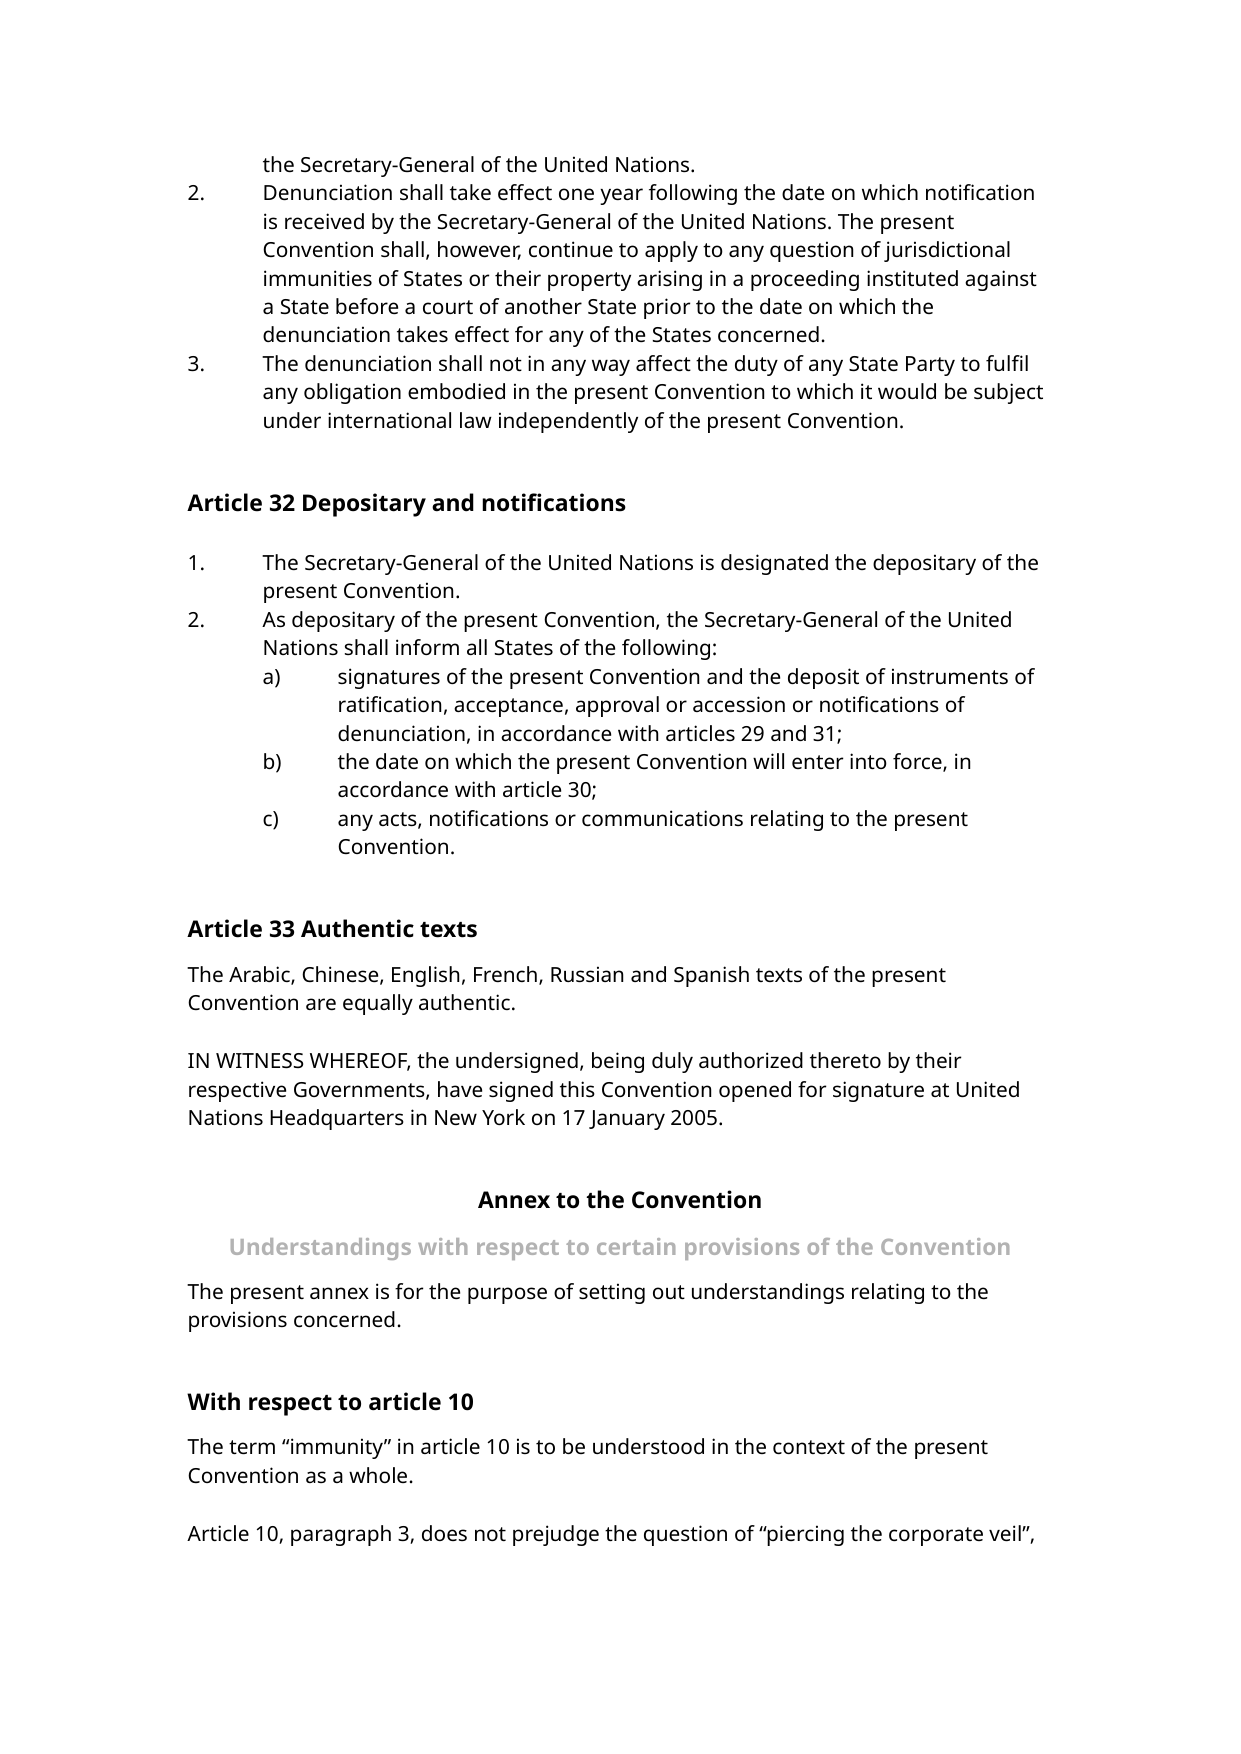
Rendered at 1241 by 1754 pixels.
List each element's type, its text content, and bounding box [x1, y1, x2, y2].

text The present annex is for the purpose of setting out understandings relating to the provisions concerned. [187, 1277, 1053, 1334]
text The term “immunity” in article 10 is to be understood in the context of the present Convention as a whole. [187, 1432, 1053, 1489]
list As depositary of the present Convention, the Secretary-General of the United Nations shall inform all States of the following: [187, 605, 1053, 662]
list the Secretary-General of the United Nations. [187, 150, 1053, 178]
list The Secretary-General of the United Nations is designated the depositary of the present Convention. [187, 548, 1053, 605]
subtitle Article 32 Depositary and notifications [187, 487, 1053, 518]
subtitle With respect to article 10 [187, 1386, 1053, 1417]
list signatures of the present Convention and the deposit of instruments of ratification, acceptance, approval or accession or notifications of denunciation, in accordance with articles 29 and 31; [262, 662, 1053, 747]
text IN WITNESS WHEREOF, the undersigned, being duly authorized thereto by their respective Governments, have signed this Convention opened for signature at United Nations Headquarters in New York on 17 January 2005. [187, 1047, 1053, 1132]
list The denunciation shall not in any way affect the duty of any State Party to fulfil any obligation embodied in the present Convention to which it would be subject under international law independently of the present Convention. [187, 349, 1053, 434]
subtitle Annex to the Convention [187, 1184, 1053, 1216]
text The Arabic, Chinese, English, French, Russian and Spanish texts of the present Convention are equally authentic. [187, 960, 1053, 1017]
text Article 10, paragraph 3, does not prejudge the question of “piercing the corporate veil”, [187, 1519, 1053, 1548]
list Denunciation shall take effect one year following the date on which notification is received by the Secretary-General of the United Nations. The present Convention shall, however, continue to apply to any question of jurisdictional immunities of States or their property arising in a proceeding instituted against a State before a court of another State prior to the date on which the denunciation takes effect for any of the States concerned. [187, 178, 1053, 349]
list any acts, notifications or communications relating to the present Convention. [262, 804, 1053, 861]
list the date on which the present Convention will enter into force, in accordance with article 30; [262, 747, 1053, 804]
text Understandings with respect to certain provisions of the Convention [187, 1231, 1053, 1262]
subtitle Article 33 Authentic texts [187, 913, 1053, 945]
